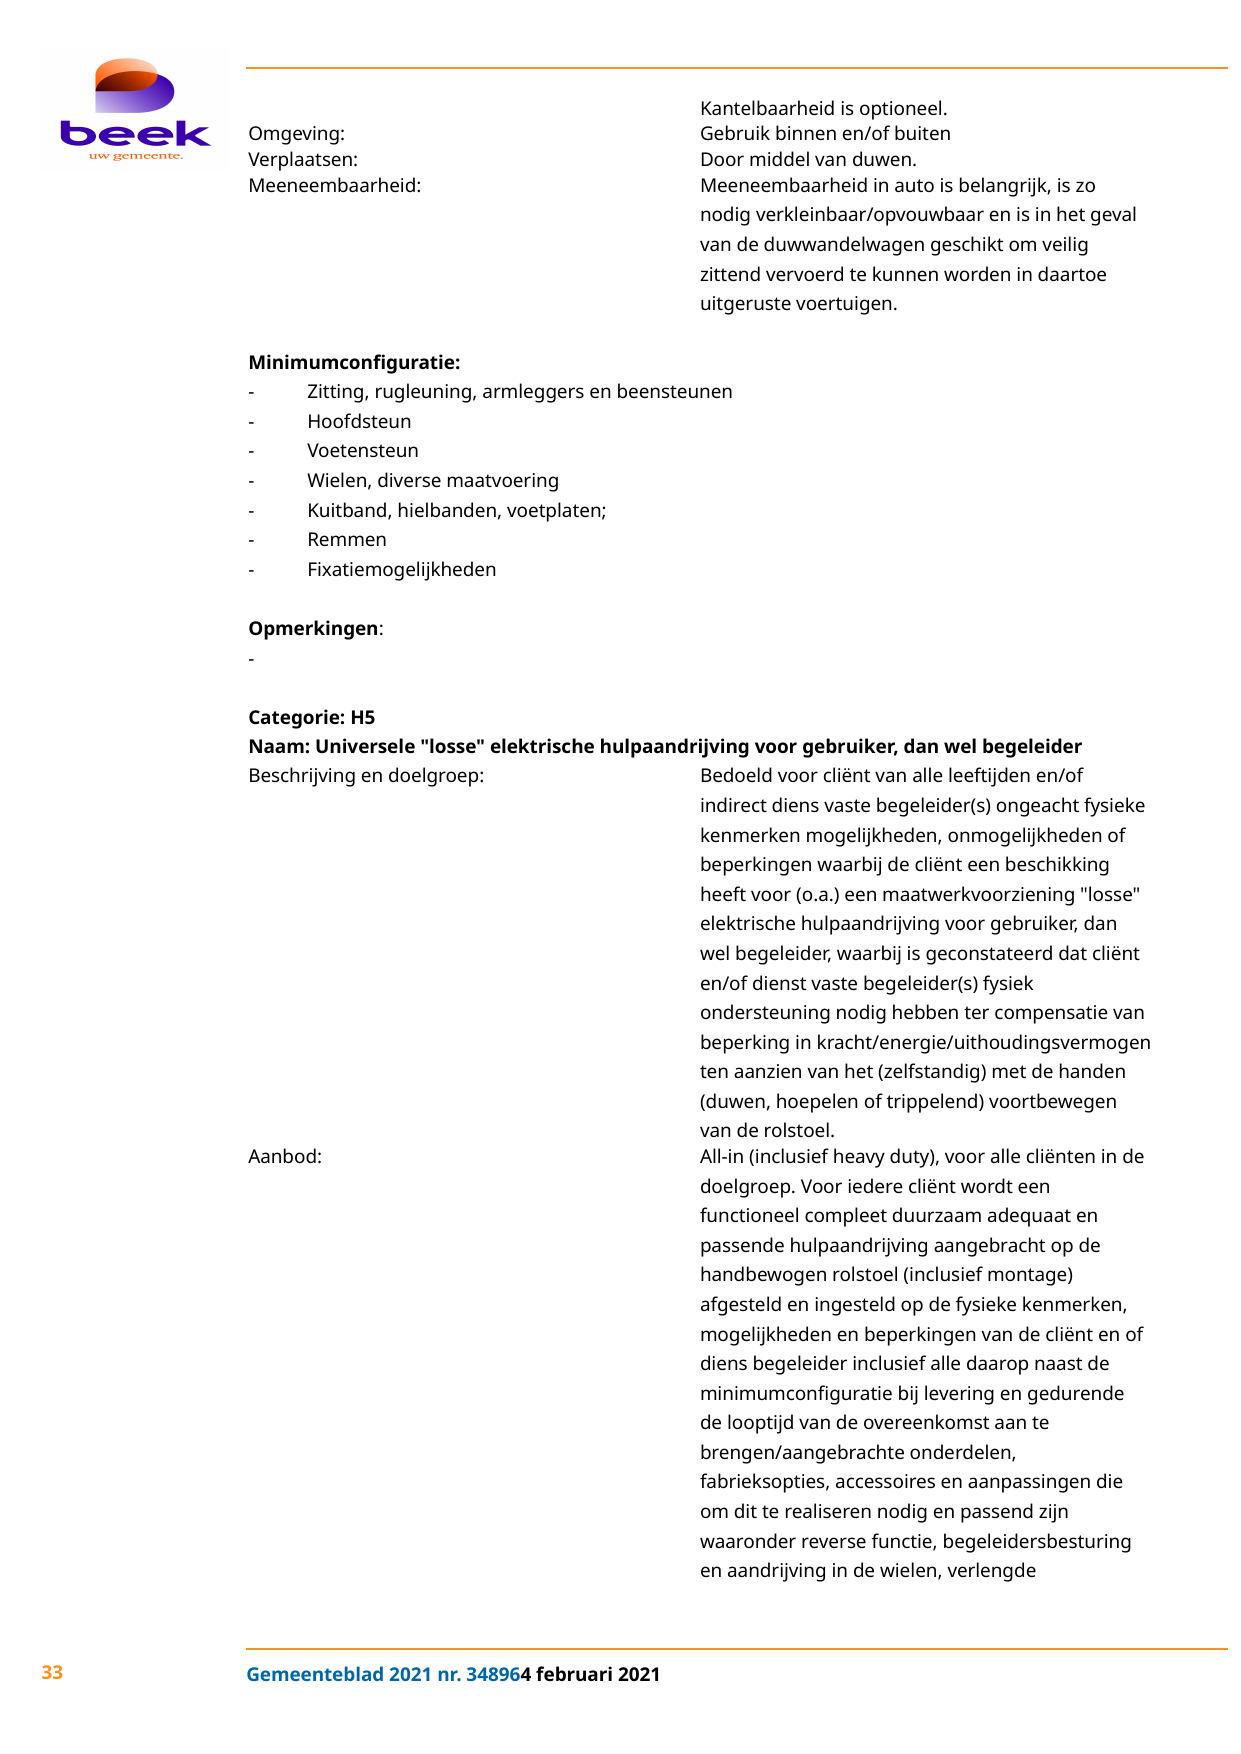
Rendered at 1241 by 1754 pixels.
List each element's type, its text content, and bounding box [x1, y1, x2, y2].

table_cell Kantelbaarheid is optioneel. [700, 95, 1152, 121]
text Opmerkingen: [248, 615, 1152, 641]
list Remmen [248, 526, 1152, 552]
table_cell Omgeving: [248, 121, 700, 146]
table_cell Gebruik binnen en/of buiten [700, 121, 1152, 146]
table_header Categorie: H5 [248, 704, 1152, 730]
list Kuitband, hielbanden, voetplaten; [248, 497, 1152, 522]
list Zitting, rugleuning, armleggers en beensteunen [248, 378, 1152, 404]
table_cell Verplaatsen: [248, 146, 700, 172]
table_cell Meeneembaarheid in auto is belangrijk, is zo nodig verkleinbaar/opvouwbaar en is in het geval van de duwwandelwagen geschikt om veilig zittend vervoerd te kunnen worden in daartoe uitgeruste voertuigen. [700, 172, 1152, 316]
table_header Bedoeld voor cliënt van alle leeftijden en/of indirect diens vaste begeleider(s) ongeacht fysieke kenmerken mogelijkheden, onmogelijkheden of beperkingen waarbij de cliënt een beschikking heeft voor (o.a.) een maatwerkvoorziening "losse" elektrische hulpaandrijving voor gebruiker, dan wel begeleider, waarbij is geconstateerd dat cliënt en/of dienst vaste begeleider(s) fysiek ondersteuning nodig hebben ter compensatie van beperking in kracht/energie/uithoudingsvermogen ten aanzien van het (zelfstandig) met de handen (duwen, hoepelen of trippelend) voortbewegen van de rolstoel. [700, 763, 1152, 1143]
text Minimumconfiguratie: [248, 349, 1152, 374]
list Hoofdsteun [248, 408, 1152, 434]
table_cell Door middel van duwen. [700, 146, 1152, 172]
table_cell Aanbod: [248, 1143, 700, 1583]
table_cell Meeneembaarheid: [248, 172, 700, 316]
table_header Beschrijving en doelgroep: [248, 763, 700, 1143]
list Fixatiemogelijkheden [248, 556, 1152, 582]
list Voetensteun [248, 438, 1152, 463]
table_cell All-in (inclusief heavy duty), voor alle cliënten in de doelgroep. Voor iedere cliënt wordt een functioneel compleet duurzaam adequaat en passende hulpaandrijving aangebracht op de handbewogen rolstoel (inclusief montage) afgesteld en ingesteld op de fysieke kenmerken, mogelijkheden en beperkingen van de cliënt en of diens begeleider inclusief alle daarop naast de minimumconfiguratie bij levering en gedurende de looptijd van de overeenkomst aan te brengen/aangebrachte onderdelen, fabrieksopties, accessoires en aanpassingen die om dit te realiseren nodig en passend zijn waaronder reverse functie, begeleidersbesturing en aandrijving in de wielen, verlengde [700, 1143, 1152, 1583]
picture [41, 47, 231, 172]
table_cell [248, 95, 700, 121]
list Wielen, diverse maatvoering [248, 467, 1152, 493]
text Naam: Universele "losse" elektrische hulpaandrijving voor gebruiker, dan wel begeleider [248, 733, 1152, 759]
